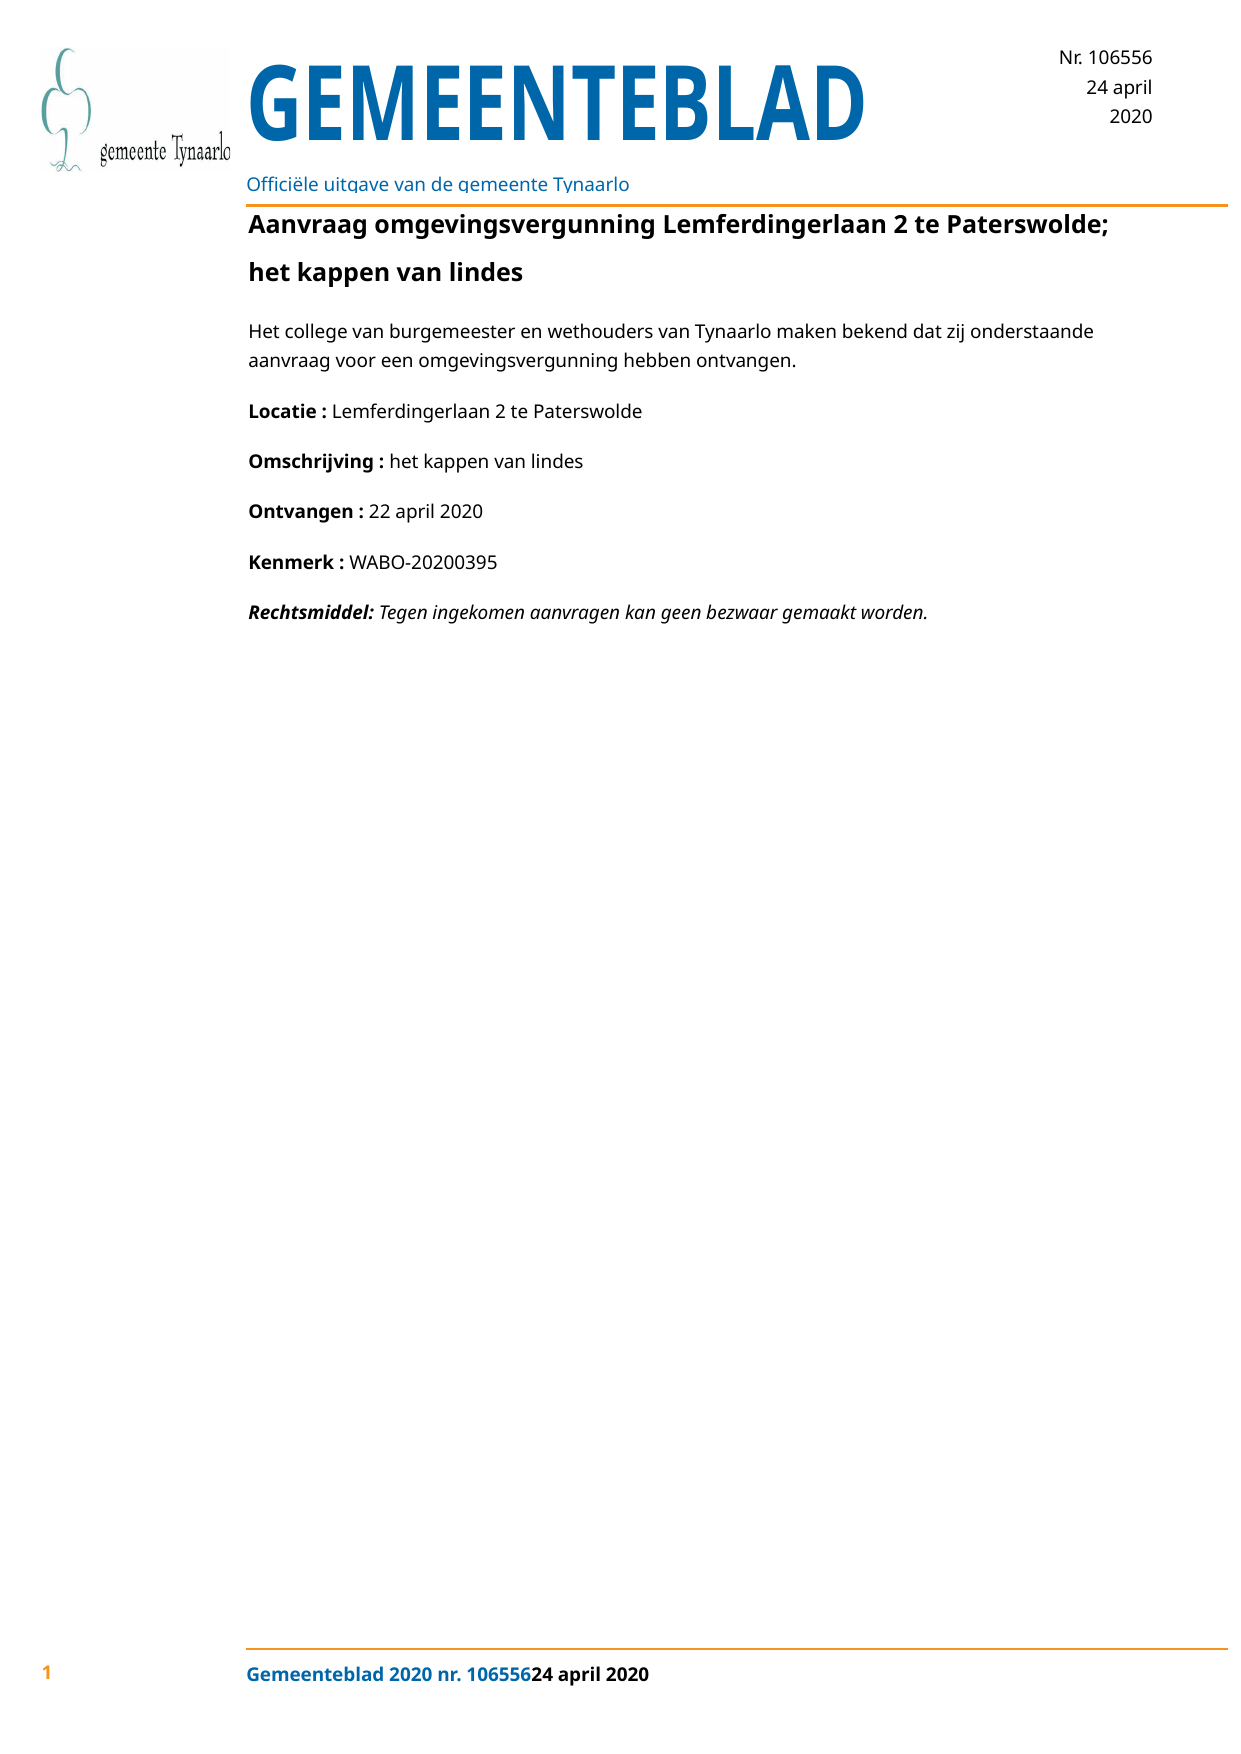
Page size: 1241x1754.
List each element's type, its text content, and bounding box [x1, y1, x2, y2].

text Ontvangen : 22 april 2020 [248, 499, 1152, 524]
text Omschrijving : het kappen van lindes [248, 448, 1152, 474]
picture [41, 47, 231, 172]
text Het college van burgemeester en wethouders van Tynaarlo maken bekend dat zij onderstaande aanvraag voor een omgevingsvergunning hebben ontvangen. [248, 318, 1152, 373]
text Rechtsmiddel: Tegen ingekomen aanvragen kan geen bezwaar gemaakt worden. [248, 599, 1152, 625]
text Aanvraag omgevingsvergunning Lemferdingerlaan 2 te Paterswolde; het kappen van lindes [248, 207, 1152, 288]
text Locatie : Lemferdingerlaan 2 te Paterswolde [248, 398, 1152, 424]
text Kenmerk : WABO-20200395 [248, 549, 1152, 575]
